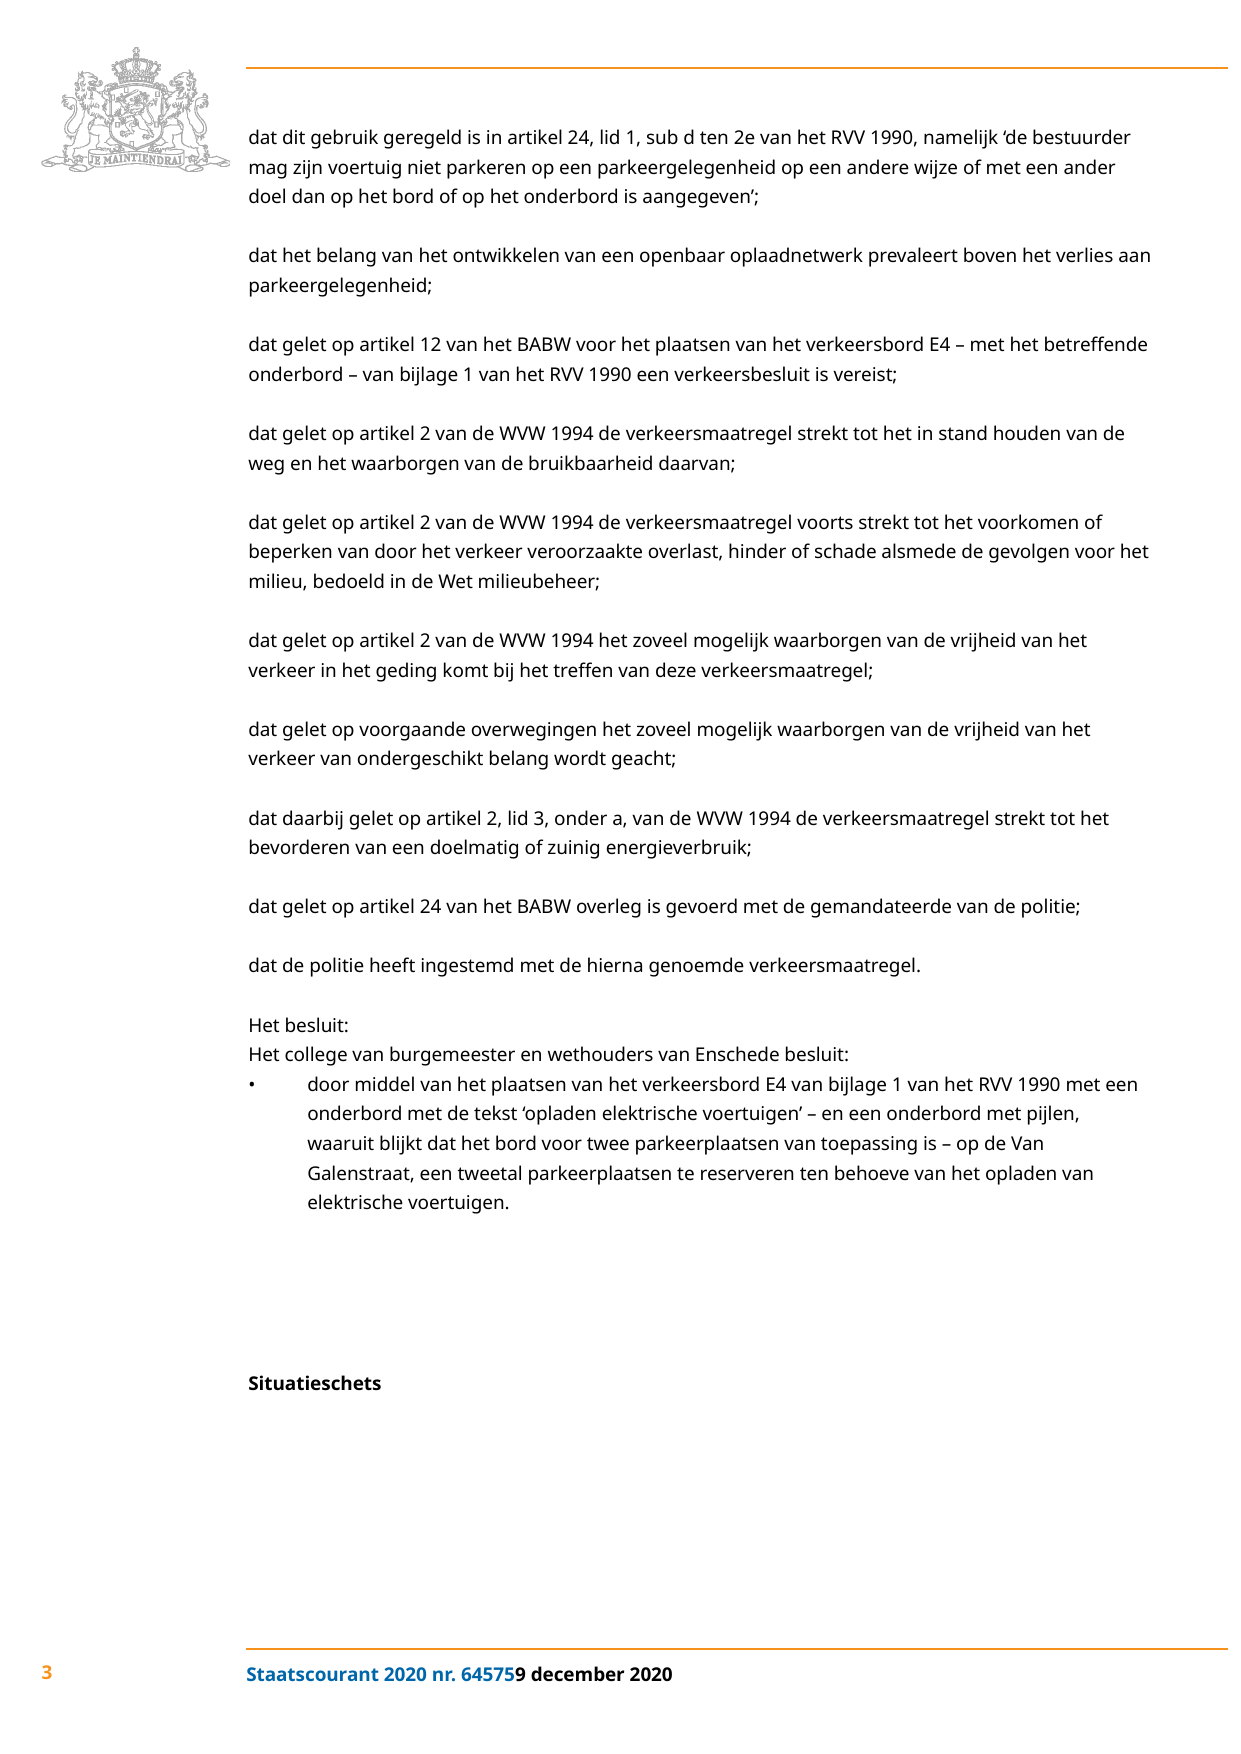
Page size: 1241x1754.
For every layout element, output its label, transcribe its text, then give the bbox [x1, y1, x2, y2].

text Het besluit: [248, 1012, 1152, 1038]
text dat gelet op artikel 12 van het BABW voor het plaatsen van het verkeersbord E4 – met het betreffende onderbord – van bijlage 1 van het RVV 1990 een verkeersbesluit is vereist; [248, 331, 1152, 387]
text dat dit gebruik geregeld is in artikel 24, lid 1, sub d ten 2e van het RVV 1990, namelijk ‘de bestuurder mag zijn voertuig niet parkeren op een parkeergelegenheid op een andere wijze of met een ander doel dan op het bord of op het onderbord is aangegeven’; [248, 124, 1152, 209]
picture [41, 47, 231, 172]
text Situatieschets [248, 1370, 1152, 1396]
text dat het belang van het ontwikkelen van een openbaar oplaadnetwerk prevaleert boven het verlies aan parkeergelegenheid; [248, 243, 1152, 298]
text dat gelet op voorgaande overwegingen het zoveel mogelijk waarborgen van de vrijheid van het verkeer van ondergeschikt belang wordt geacht; [248, 716, 1152, 771]
text dat gelet op artikel 2 van de WVW 1994 het zoveel mogelijk waarborgen van de vrijheid van het verkeer in het geding komt bij het treffen van deze verkeersmaatregel; [248, 627, 1152, 683]
text Het college van burgemeester en wethouders van Enschede besluit: [248, 1041, 1152, 1067]
text dat de politie heeft ingestemd met de hierna genoemde verkeersmaatregel. [248, 953, 1152, 978]
text dat gelet op artikel 2 van de WVW 1994 de verkeersmaatregel voorts strekt tot het voorkomen of beperken van door het verkeer veroorzaakte overlast, hinder of schade alsmede de gevolgen voor het milieu, bedoeld in de Wet milieubeheer; [248, 509, 1152, 594]
list door middel van het plaatsen van het verkeersbord E4 van bijlage 1 van het RVV 1990 met een onderbord met de tekst ‘opladen elektrische voertuigen’ – en een onderbord met pijlen, waaruit blijkt dat het bord voor twee parkeerplaatsen van toepassing is – op de Van Galenstraat, een tweetal parkeerplaatsen te reserveren ten behoeve van het opladen van elektrische voertuigen. [248, 1071, 1152, 1215]
text dat daarbij gelet op artikel 2, lid 3, onder a, van de WVW 1994 de verkeersmaatregel strekt tot het bevorderen van een doelmatig of zuinig energieverbruik; [248, 805, 1152, 860]
text dat gelet op artikel 2 van de WVW 1994 de verkeersmaatregel strekt tot het in stand houden van de weg en het waarborgen van de bruikbaarheid daarvan; [248, 420, 1152, 476]
text dat gelet op artikel 24 van het BABW overleg is gevoerd met de gemandateerde van de politie; [248, 893, 1152, 919]
